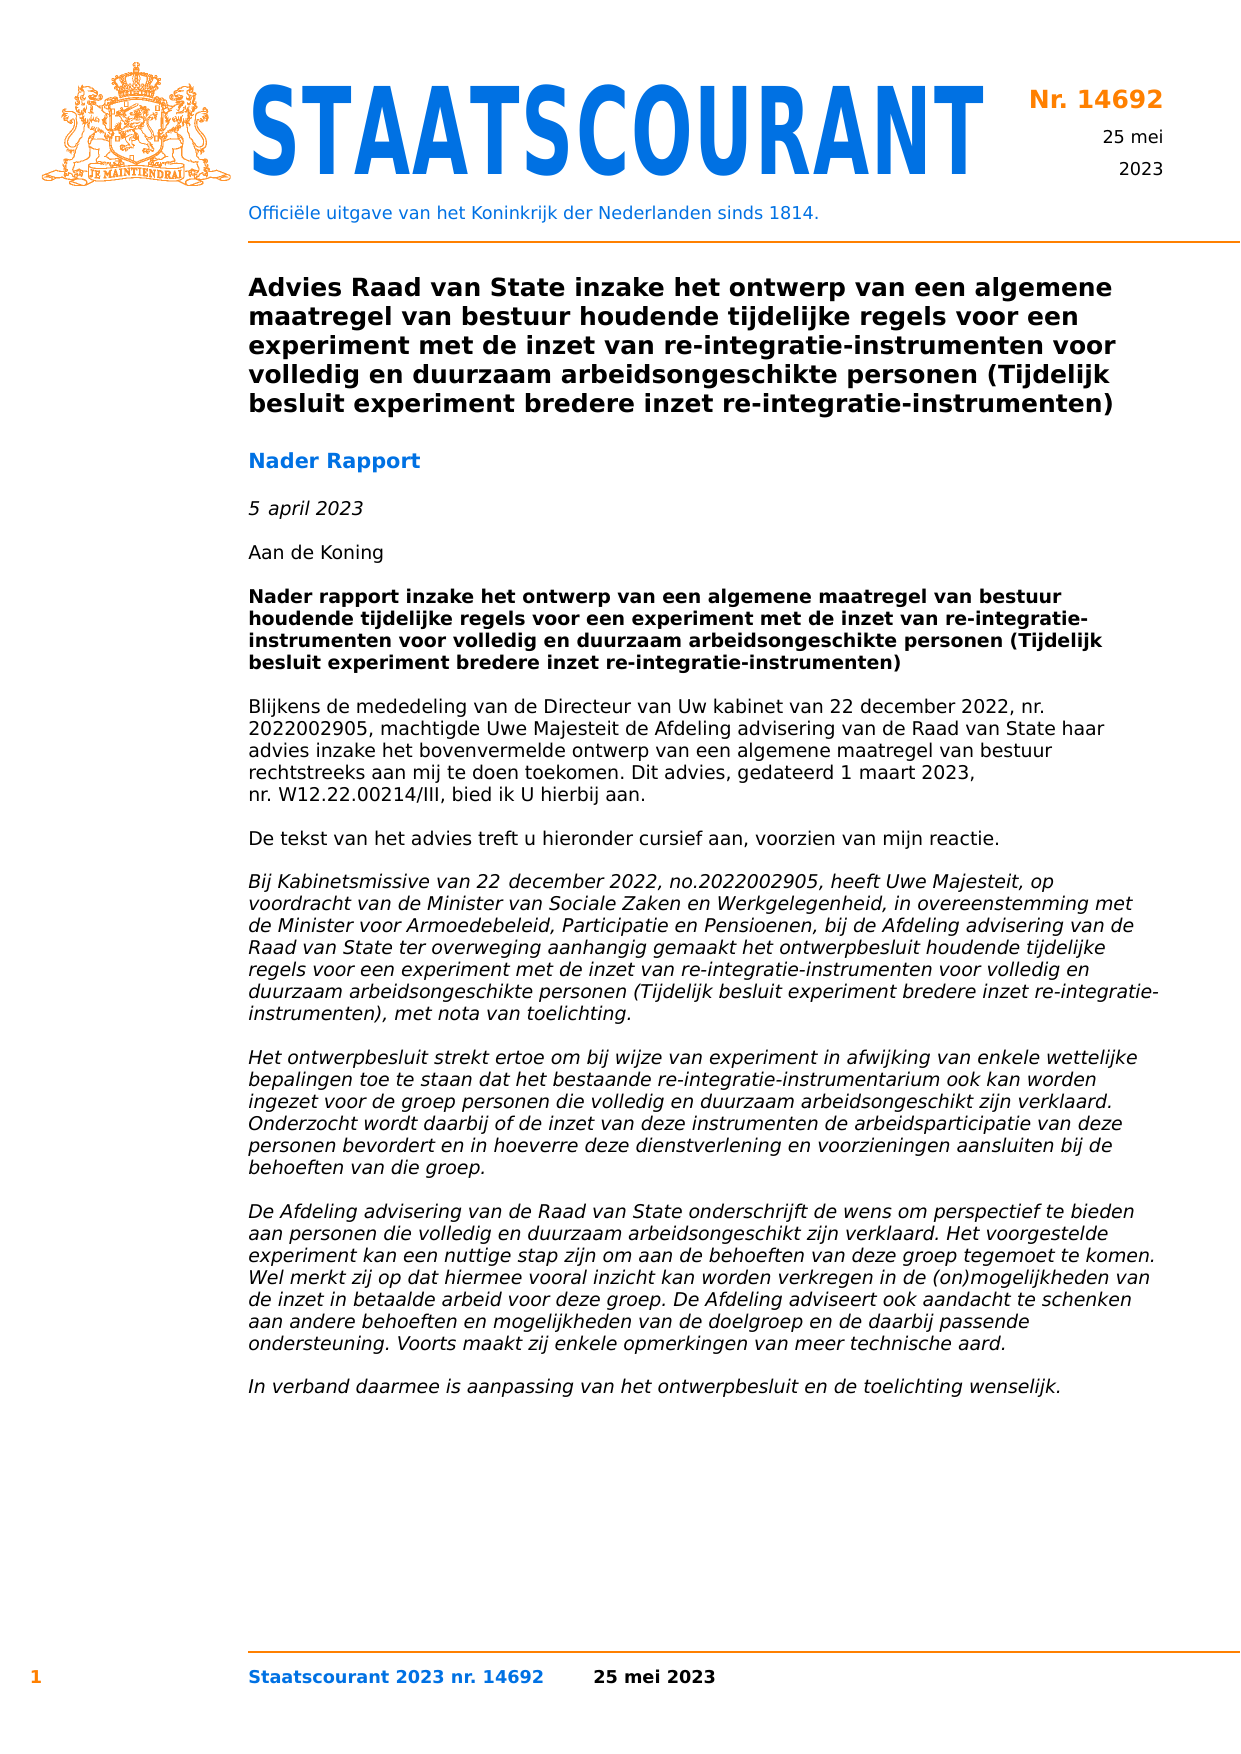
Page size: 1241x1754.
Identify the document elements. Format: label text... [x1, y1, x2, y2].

table_header Nr. 14692 [998, 62, 1240, 121]
text Aan de Koning [248, 542, 1163, 564]
text In verband daarmee is aanpassing van het ontwerpbesluit en de toelichting wenselijk. [248, 1376, 1163, 1398]
table_header STAATSCOURANT [248, 62, 998, 203]
table_header [25, 62, 248, 241]
subtitle Nader Rapport [248, 449, 1163, 473]
picture [41, 62, 231, 186]
table_cell Officiële uitgave van het Koninkrijk der Nederlanden sinds 1814. [248, 203, 1240, 241]
table_cell 2023 [998, 153, 1240, 203]
text De tekst van het advies treft u hieronder cursief aan, voorzien van mijn reactie. [248, 827, 1163, 849]
text Bij Kabinetsmissive van 22 december 2022, no.2022002905, heeft Uwe Majesteit, op voordracht van de Minister van Sociale Zaken en Werkgelegenheid, in overeenstemming met de Minister voor Armoedebeleid, Participatie en Pensioenen, bij de Afdeling advisering van de Raad van State ter overweging aanhangig gemaakt het ontwerpbesluit houdende tijdelijke regels voor een experiment met de inzet van re-integratie-instrumenten voor volledig en duurzaam arbeidsongeschikte personen (Tijdelijk besluit experiment bredere inzet re-integratie-instrumenten), met nota van toelichting. [248, 871, 1163, 1025]
text De Afdeling advisering van de Raad van State onderschrijft de wens om perspectief te bieden aan personen die volledig en duurzaam arbeidsongeschikt zijn verklaard. Het voorgestelde experiment kan een nuttige stap zijn om aan de behoeften van deze groep tegemoet te komen. Wel merkt zij op dat hiermee vooral inzicht kan worden verkregen in de (on)mogelijkheden van de inzet in betaalde arbeid voor deze groep. De Afdeling adviseert ook aandacht te schenken aan andere behoeften en mogelijkheden van de doelgroep en de daarbij passende ondersteuning. Voorts maakt zij enkele opmerkingen van meer technische aard. [248, 1201, 1163, 1354]
text Nader rapport inzake het ontwerp van een algemene maatregel van bestuur houdende tijdelijke regels voor een experiment met de inzet van re-integratie-instrumenten voor volledig en duurzaam arbeidsongeschikte personen (Tijdelijk besluit experiment bredere inzet re-integratie-instrumenten) [248, 586, 1163, 674]
table_cell 25 mei [998, 121, 1240, 153]
text Blijkens de mededeling van de Directeur van Uw kabinet van 22 december 2022, nr. 2022002905, machtigde Uwe Majesteit de Afdeling advisering van de Raad van State haar advies inzake het bovenvermelde ontwerp van een algemene maatregel van bestuur rechtstreeks aan mij te doen toekomen. Dit advies, gedateerd 1 maart 2023, nr. W12.22.00214/III, bied ik U hierbij aan. [248, 696, 1163, 806]
subtitle Advies Raad van State inzake het ontwerp van een algemene maatregel van bestuur houdende tijdelijke regels voor een experiment met de inzet van re-integratie-instrumenten voor volledig en duurzaam arbeidsongeschikte personen (Tijdelijk besluit experiment bredere inzet re-integratie-instrumenten) [248, 273, 1163, 419]
text Het ontwerpbesluit strekt ertoe om bij wijze van experiment in afwijking van enkele wettelijke bepalingen toe te staan dat het bestaande re-integratie-instrumentarium ook kan worden ingezet voor de groep personen die volledig en duurzaam arbeidsongeschikt zijn verklaard. Onderzocht wordt daarbij of de inzet van deze instrumenten de arbeidsparticipatie van deze personen bevordert en in hoeverre deze dienstverlening en voorzieningen aansluiten bij de behoeften van die groep. [248, 1047, 1163, 1179]
text 5 april 2023 [248, 498, 1163, 520]
